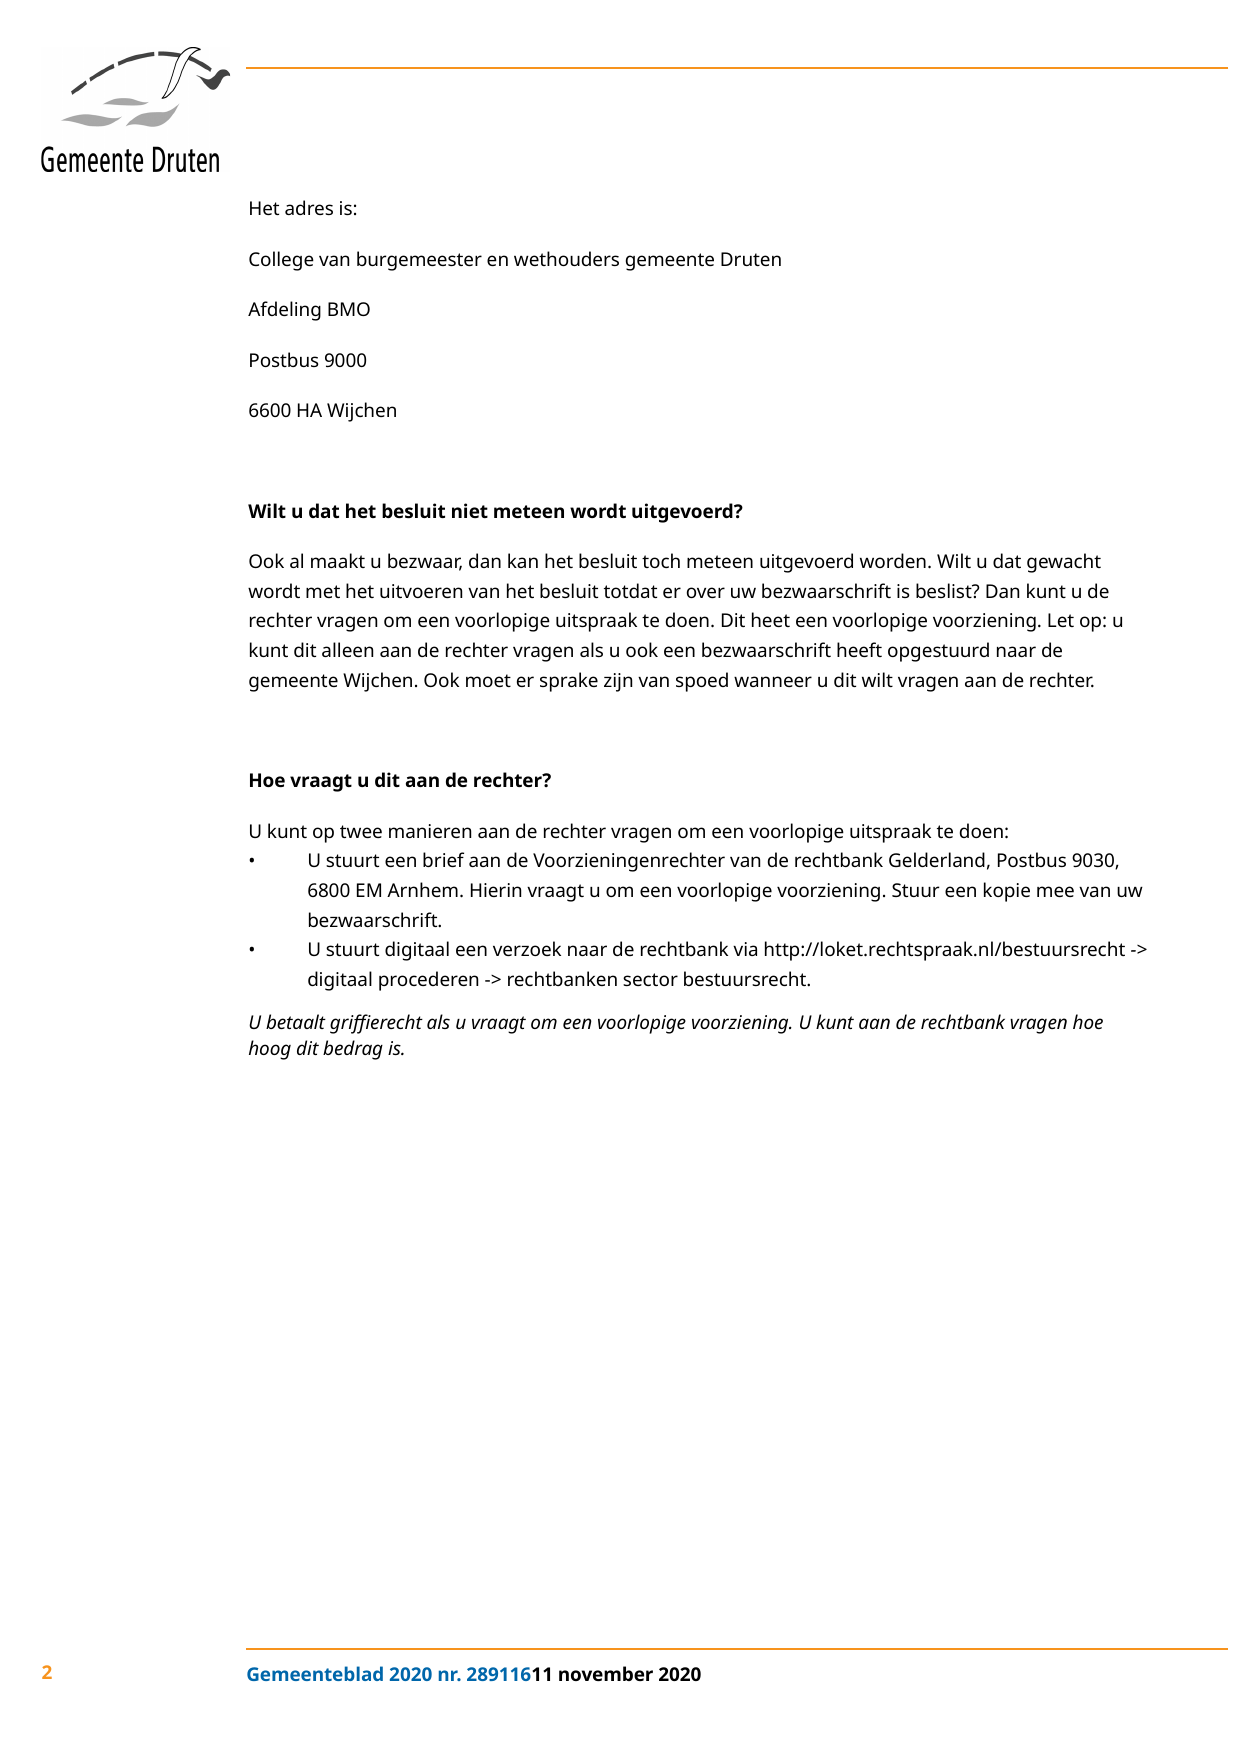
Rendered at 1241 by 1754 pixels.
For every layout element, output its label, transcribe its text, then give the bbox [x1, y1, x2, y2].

text Hoe vraagt u dit aan de rechter? [248, 768, 1152, 793]
list U stuurt een brief aan de Voorzieningenrechter van de rechtbank Gelderland, Postbus 9030, 6800 EM Arnhem. Hierin vraagt u om een voorlopige voorziening. Stuur een kopie mee van uw bezwaarschrift. [248, 848, 1152, 933]
text Afdeling BMO [248, 296, 1152, 322]
list U stuurt digitaal een verzoek naar de rechtbank via http://loket.rechtspraak.nl/bestuursrecht -> digitaal procederen -> rechtbanken sector bestuursrecht. [248, 936, 1152, 992]
text U betaalt griffierecht als u vraagt om een voorlopige voorziening. U kunt aan de rechtbank vragen hoe hoog dit bedrag is. [248, 1009, 1152, 1061]
text Ook al maakt u bezwaar, dan kan het besluit toch meteen uitgevoerd worden. Wilt u dat gewacht wordt met het uitvoeren van het besluit totdat er over uw bezwaarschrift is beslist? Dan kunt u de rechter vragen om een voorlopige uitspraak te doen. Dit heet een voorlopige voorziening. Let op: u kunt dit alleen aan de rechter vragen als u ook een bezwaarschrift heeft opgestuurd naar de gemeente Wijchen. Ook moet er sprake zijn van spoed wanneer u dit wilt vragen aan de rechter. [248, 548, 1152, 693]
text College van burgemeester en wethouders gemeente Druten [248, 246, 1152, 272]
text U kunt op twee manieren aan de rechter vragen om een voorlopige uitspraak te doen: [248, 818, 1152, 844]
text Het adres is: [248, 196, 1152, 221]
text Wilt u dat het besluit niet meteen wordt uitgevoerd? [248, 498, 1152, 524]
text Postbus 9000 [248, 347, 1152, 373]
picture [41, 47, 231, 172]
text 6600 HA Wijchen [248, 397, 1152, 423]
